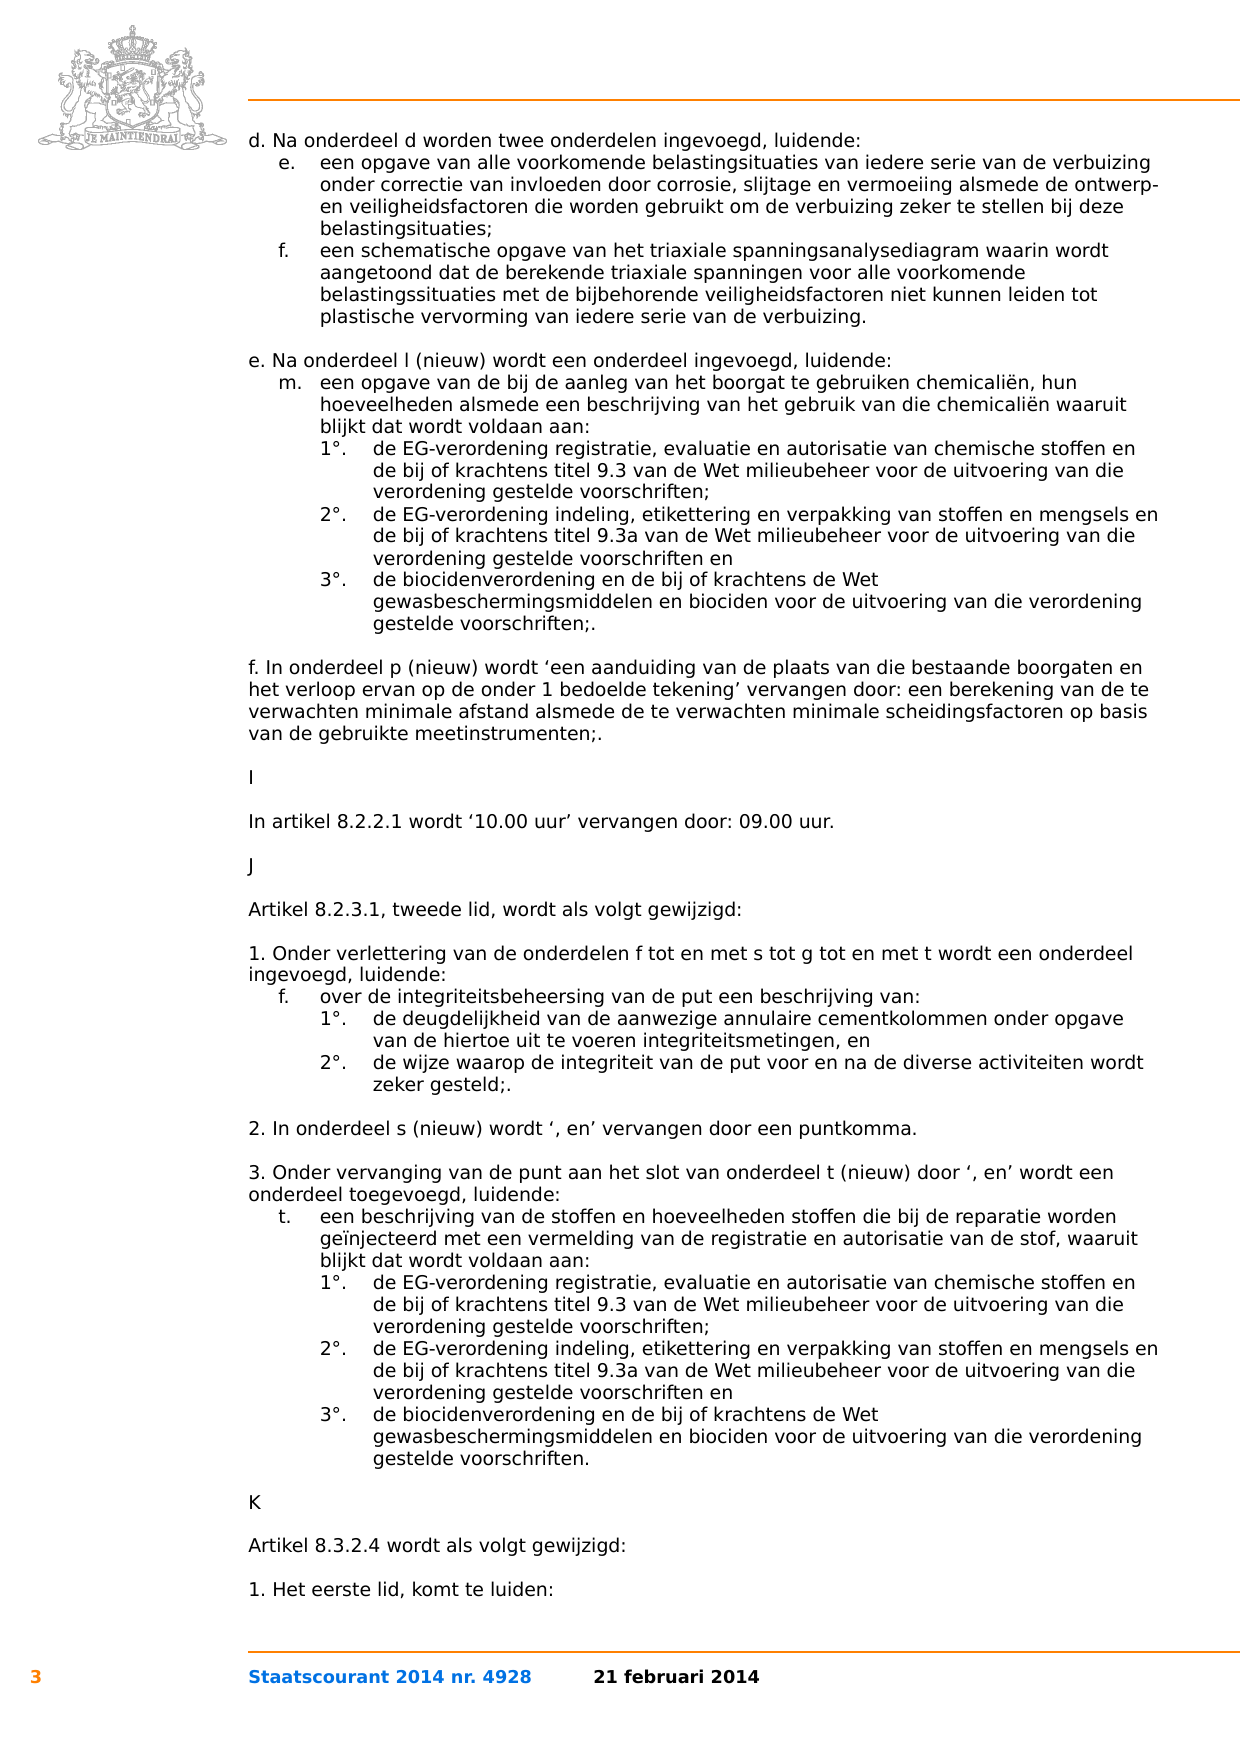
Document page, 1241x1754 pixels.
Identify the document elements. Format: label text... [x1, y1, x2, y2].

text I [248, 767, 1163, 789]
text 3°. de biocidenverordening en de bij of krachtens de Wet gewasbeschermingsmiddelen en biociden voor de uitvoering van die verordening gestelde voorschriften;. [319, 569, 1163, 635]
text 1°. de deugdelijkheid van de aanwezige annulaire cementkolommen onder opgave van de hiertoe uit te voeren integriteitsmetingen, en [319, 1008, 1163, 1052]
text 1. Het eerste lid, komt te luiden: [248, 1579, 1163, 1601]
text f. een schematische opgave van het triaxiale spanningsanalysediagram waarin wordt aangetoond dat de berekende triaxiale spanningen voor alle voorkomende belastingssituaties met de bijbehorende veiligheidsfactoren niet kunnen leiden tot plastische vervorming van iedere serie van de verbuizing. [278, 240, 1163, 328]
text 3°. de biocidenverordening en de bij of krachtens de Wet gewasbeschermingsmiddelen en biociden voor de uitvoering van die verordening gestelde voorschriften. [319, 1404, 1163, 1470]
text 2°. de EG-verordening indeling, etikettering en verpakking van stoffen en mengsels en de bij of krachtens titel 9.3a van de Wet milieubeheer voor de uitvoering van die verordening gestelde voorschriften en [319, 503, 1163, 569]
text 2°. de EG-verordening indeling, etikettering en verpakking van stoffen en mengsels en de bij of krachtens titel 9.3a van de Wet milieubeheer voor de uitvoering van die verordening gestelde voorschriften en [319, 1338, 1163, 1404]
text K [248, 1492, 1163, 1513]
text J [248, 855, 1163, 877]
text d. Na onderdeel d worden twee onderdelen ingevoegd, luidende: [248, 130, 1163, 152]
text 1. Onder verlettering van de onderdelen f tot en met s tot g tot en met t wordt een onderdeel ingevoegd, luidende: [248, 942, 1163, 986]
text 2°. de wijze waarop de integriteit van de put voor en na de diverse activiteiten wordt zeker gesteld;. [319, 1052, 1163, 1096]
text 2. In onderdeel s (nieuw) wordt ‘, en’ vervangen door een puntkomma. [248, 1118, 1163, 1140]
text m. een opgave van de bij de aanleg van het boorgat te gebruiken chemicaliën, hun hoeveelheden alsmede een beschrijving van het gebruik van die chemicaliën waaruit blijkt dat wordt voldaan aan: [278, 372, 1163, 437]
text 1°. de EG-verordening registratie, evaluatie en autorisatie van chemische stoffen en de bij of krachtens titel 9.3 van de Wet milieubeheer voor de uitvoering van die verordening gestelde voorschriften; [319, 1272, 1163, 1338]
text e. Na onderdeel l (nieuw) wordt een onderdeel ingevoegd, luidende: [248, 349, 1163, 372]
text f. over de integriteitsbeheersing van de put een beschrijving van: [278, 986, 1163, 1008]
text Artikel 8.3.2.4 wordt als volgt gewijzigd: [248, 1535, 1163, 1557]
text 3. Onder vervanging van de punt aan het slot van onderdeel t (nieuw) door ‘, en’ wordt een onderdeel toegevoegd, luidende: [248, 1162, 1163, 1206]
picture [38, 25, 227, 150]
text f. In onderdeel p (nieuw) wordt ‘een aanduiding van de plaats van die bestaande boorgaten en het verloop ervan op de onder 1 bedoelde tekening’ vervangen door: een berekening van de te verwachten minimale afstand alsmede de te verwachten minimale scheidingsfactoren op basis van de gebruikte meetinstrumenten;. [248, 657, 1163, 745]
text e. een opgave van alle voorkomende belastingsituaties van iedere serie van de verbuizing onder correctie van invloeden door corrosie, slijtage en vermoeiing alsmede de ontwerp- en veiligheidsfactoren die worden gebruikt om de verbuizing zeker te stellen bij deze belastingsituaties; [278, 152, 1163, 240]
text 1°. de EG-verordening registratie, evaluatie en autorisatie van chemische stoffen en de bij of krachtens titel 9.3 van de Wet milieubeheer voor de uitvoering van die verordening gestelde voorschriften; [319, 437, 1163, 503]
text Artikel 8.2.3.1, tweede lid, wordt als volgt gewijzigd: [248, 898, 1163, 921]
text t. een beschrijving van de stoffen en hoeveelheden stoffen die bij de reparatie worden geïnjecteerd met een vermelding van de registratie en autorisatie van de stof, waaruit blijkt dat wordt voldaan aan: [278, 1206, 1163, 1272]
text In artikel 8.2.2.1 wordt ‘10.00 uur’ vervangen door: 09.00 uur. [248, 811, 1163, 833]
